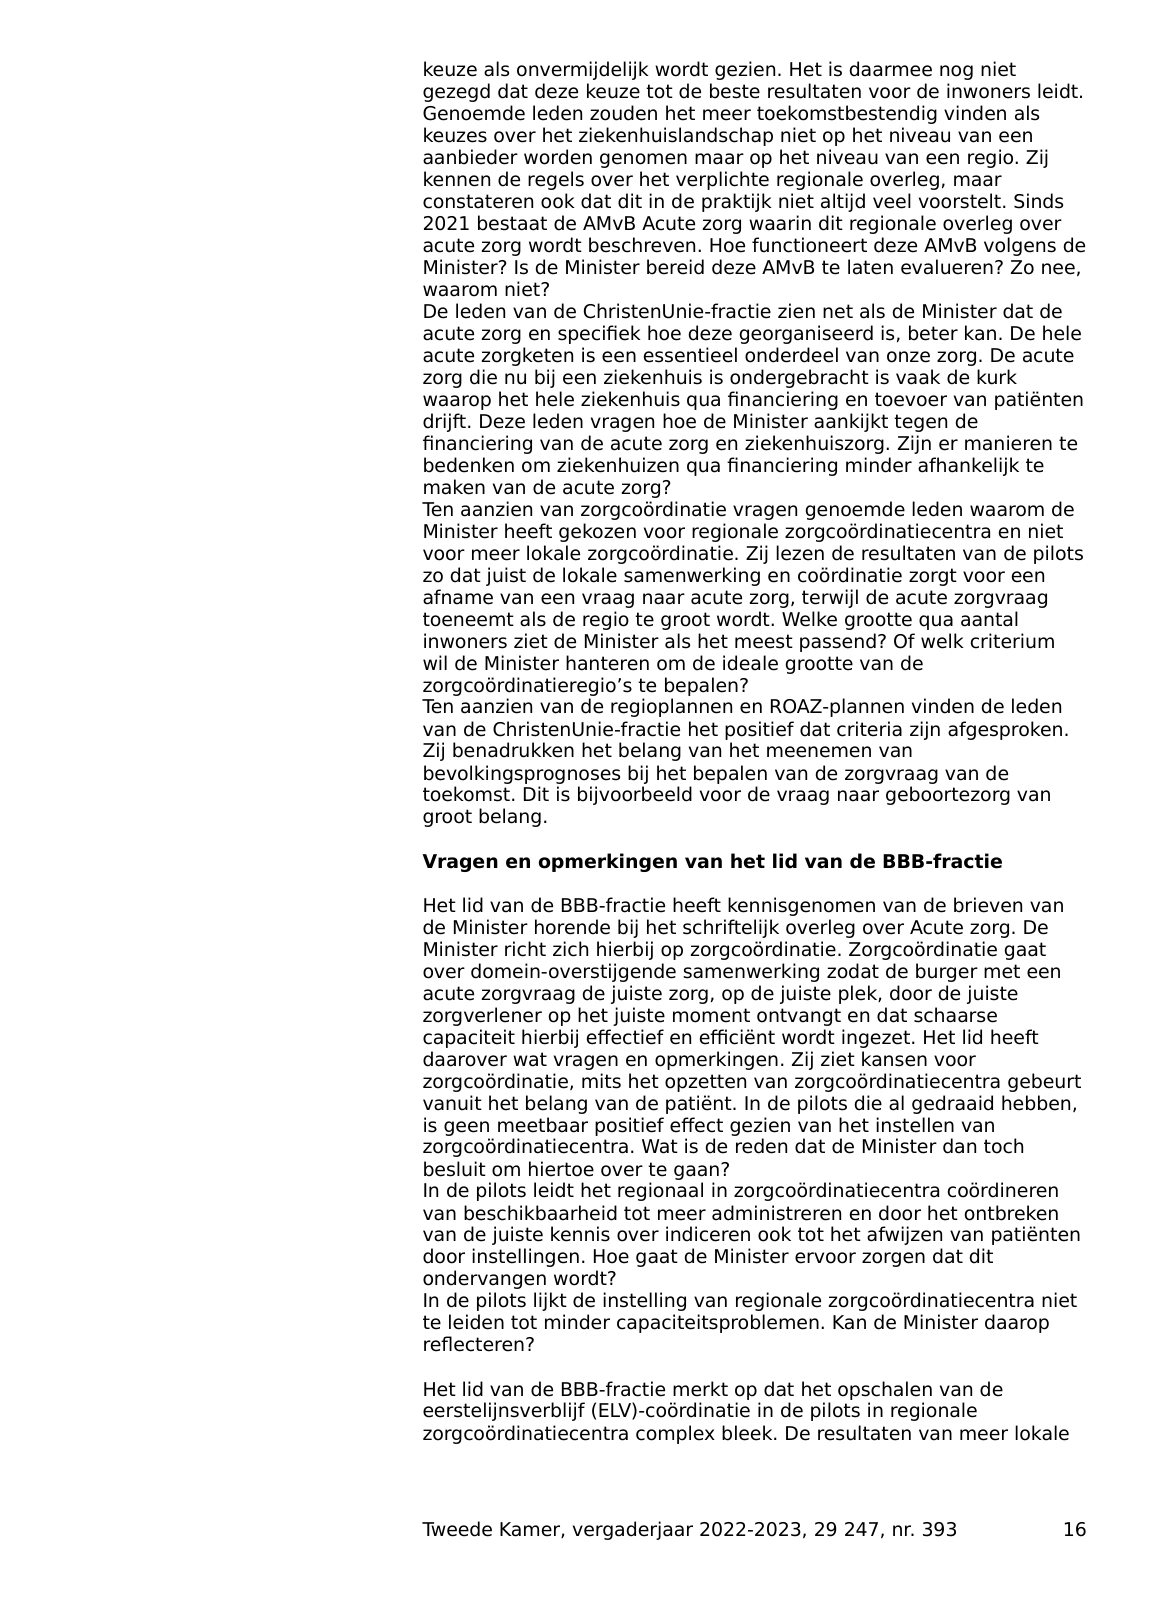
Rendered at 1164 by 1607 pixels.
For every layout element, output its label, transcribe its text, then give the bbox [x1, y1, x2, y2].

text Het lid van de BBB-fractie merkt op dat het opschalen van de eerstelijnsverblijf (ELV)-coördinatie in de pilots in regionale zorgcoördinatiecentra complex bleek. De resultaten van meer lokale [422, 1378, 1087, 1444]
text Ten aanzien van zorgcoördinatie vragen genoemde leden waarom de Minister heeft gekozen voor regionale zorgcoördinatiecentra en niet voor meer lokale zorgcoördinatie. Zij lezen de resultaten van de pilots zo dat juist de lokale samenwerking en coördinatie zorgt voor een afname van een vraag naar acute zorg, terwijl de acute zorgvraag toeneemt als de regio te groot wordt. Welke grootte qua aantal inwoners ziet de Minister als het meest passend? Of welk criterium wil de Minister hanteren om de ideale grootte van de zorgcoördinatieregio’s te bepalen? [422, 499, 1087, 696]
text In de pilots leidt het regionaal in zorgcoördinatiecentra coördineren van beschikbaarheid tot meer administreren en door het ontbreken van de juiste kennis over indiceren ook tot het afwijzen van patiënten door instellingen. Hoe gaat de Minister ervoor zorgen dat dit ondervangen wordt? [422, 1180, 1087, 1290]
text De leden van de ChristenUnie-fractie zien net als de Minister dat de acute zorg en specifiek hoe deze georganiseerd is, beter kan. De hele acute zorgketen is een essentieel onderdeel van onze zorg. De acute zorg die nu bij een ziekenhuis is ondergebracht is vaak de kurk waarop het hele ziekenhuis qua financiering en toevoer van patiënten drijft. Deze leden vragen hoe de Minister aankijkt tegen de financiering van de acute zorg en ziekenhuiszorg. Zijn er manieren te bedenken om ziekenhuizen qua financiering minder afhankelijk te maken van de acute zorg? [422, 301, 1087, 499]
text keuze als onvermijdelijk wordt gezien. Het is daarmee nog niet gezegd dat deze keuze tot de beste resultaten voor de inwoners leidt. Genoemde leden zouden het meer toekomstbestendig vinden als keuzes over het ziekenhuislandschap niet op het niveau van een aanbieder worden genomen maar op het niveau van een regio. Zij kennen de regels over het verplichte regionale overleg, maar constateren ook dat dit in de praktijk niet altijd veel voorstelt. Sinds 2021 bestaat de AMvB Acute zorg waarin dit regionale overleg over acute zorg wordt beschreven. Hoe functioneert deze AMvB volgens de Minister? Is de Minister bereid deze AMvB te laten evalueren? Zo nee, waarom niet? [422, 59, 1087, 301]
text Het lid van de BBB-fractie heeft kennisgenomen van de brieven van de Minister horende bij het schriftelijk overleg over Acute zorg. De Minister richt zich hierbij op zorgcoördinatie. Zorgcoördinatie gaat over domein-overstijgende samenwerking zodat de burger met een acute zorgvraag de juiste zorg, op de juiste plek, door de juiste zorgverlener op het juiste moment ontvangt en dat schaarse capaciteit hierbij effectief en efficiënt wordt ingezet. Het lid heeft daarover wat vragen en opmerkingen. Zij ziet kansen voor zorgcoördinatie, mits het opzetten van zorgcoördinatiecentra gebeurt vanuit het belang van de patiënt. In de pilots die al gedraaid hebben, is geen meetbaar positief effect gezien van het instellen van zorgcoördinatiecentra. Wat is de reden dat de Minister dan toch besluit om hiertoe over te gaan? [422, 895, 1087, 1180]
subtitle Vragen en opmerkingen van het lid van de BBB-fractie [422, 851, 1087, 872]
text In de pilots lijkt de instelling van regionale zorgcoördinatiecentra niet te leiden tot minder capaciteitsproblemen. Kan de Minister daarop reflecteren? [422, 1290, 1087, 1356]
text Ten aanzien van de regioplannen en ROAZ-plannen vinden de leden van de ChristenUnie-fractie het positief dat criteria zijn afgesproken. Zij benadrukken het belang van het meenemen van bevolkingsprognoses bij het bepalen van de zorgvraag van de toekomst. Dit is bijvoorbeeld voor de vraag naar geboortezorg van groot belang. [422, 696, 1087, 828]
